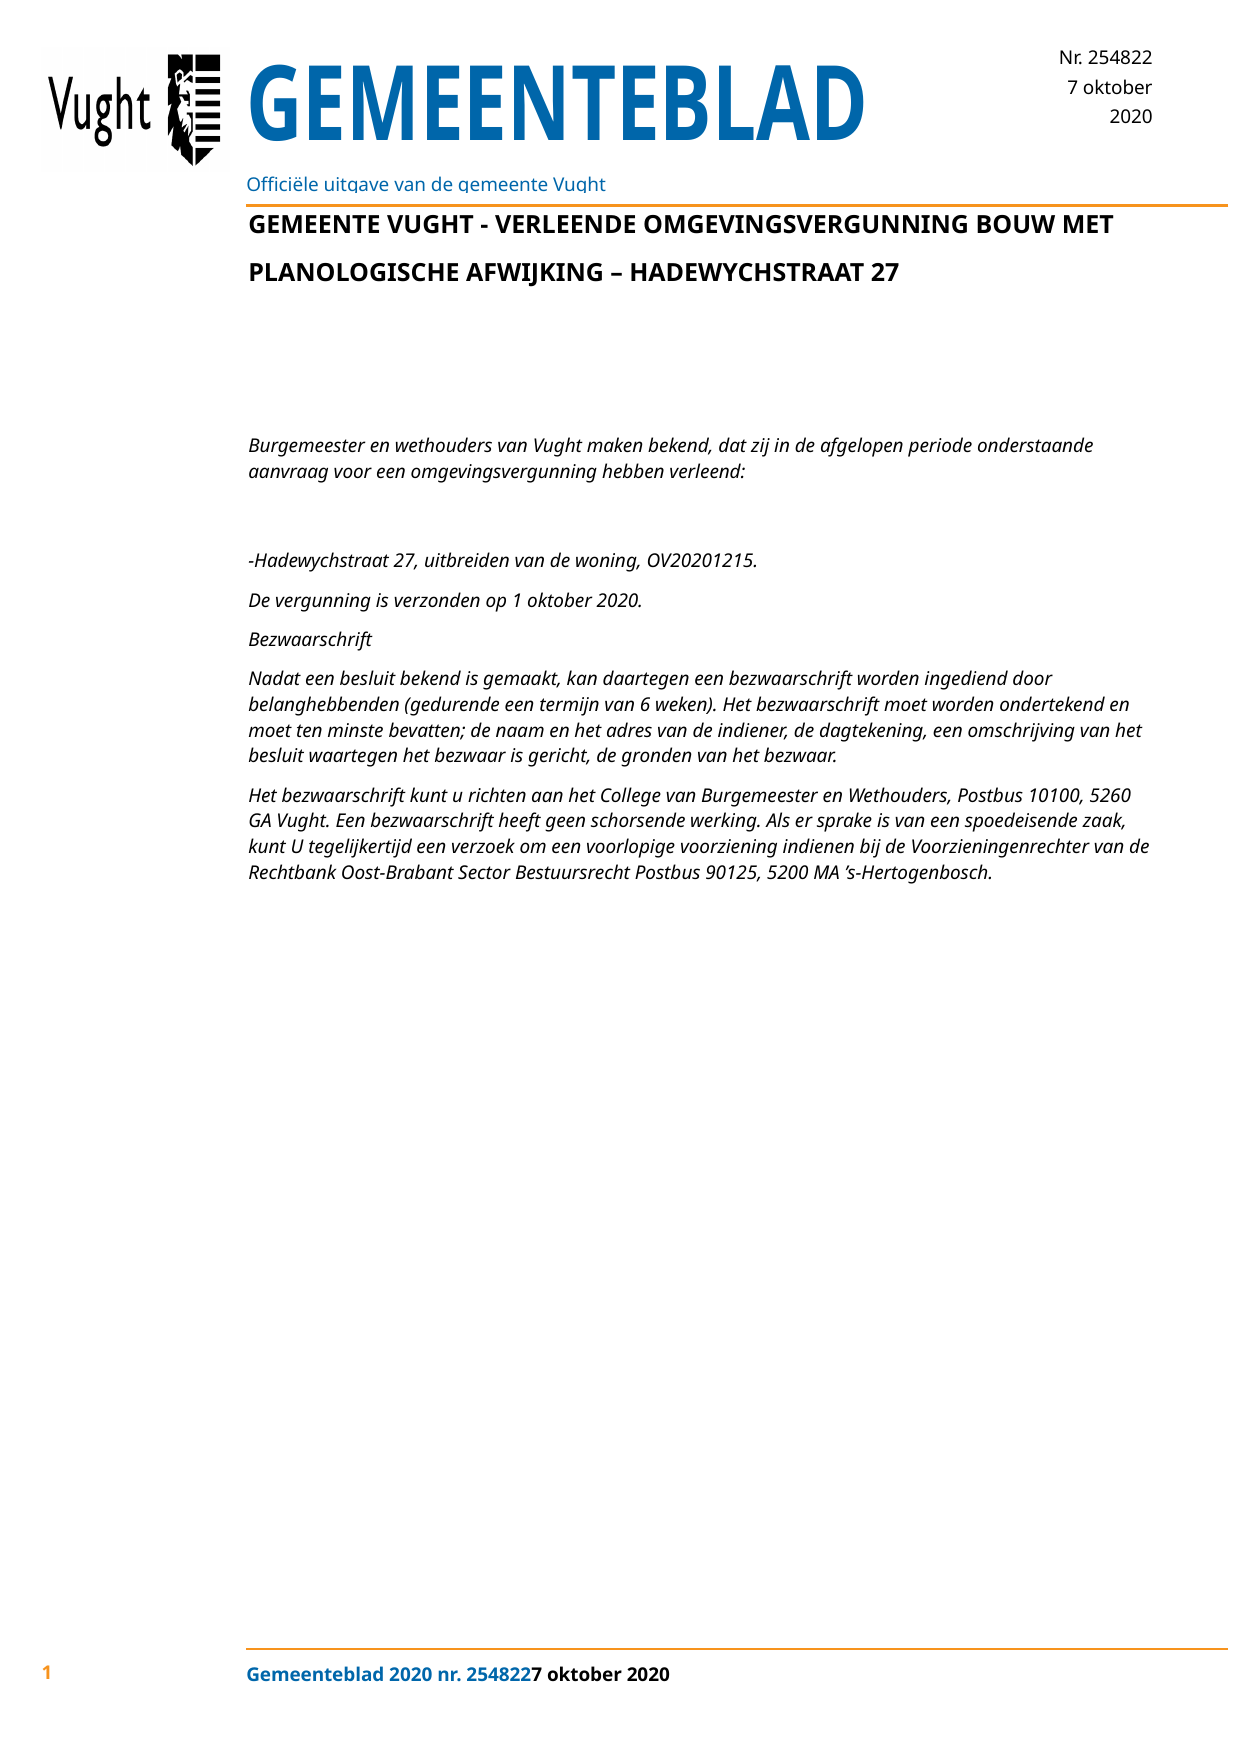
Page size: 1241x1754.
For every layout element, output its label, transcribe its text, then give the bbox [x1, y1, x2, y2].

text Burgemeester en wethouders van Vught maken bekend, dat zij in de afgelopen periode onderstaande aanvraag voor een omgevingsvergunning hebben verleend: [248, 432, 1152, 484]
text Bezwaarschrift [248, 626, 1152, 652]
text Het bezwaarschrift kunt u richten aan het College van Burgemeester en Wethouders, Postbus 10100, 5260 GA Vught. Een bezwaarschrift heeft geen schorsende werking. Als er sprake is van een spoedeisende zaak, kunt U tegelijkertijd een verzoek om een voorlopige voorziening indienen bij de Voorzieningenrechter van de Rechtbank Oost-Brabant Sector Bestuursrecht Postbus 90125, 5200 MA ’s-Hertogenbosch. [248, 782, 1152, 885]
picture [41, 47, 231, 172]
text Nadat een besluit bekend is gemaakt, kan daartegen een bezwaarschrift worden ingediend door belanghebbenden (gedurende een termijn van 6 weken). Het bezwaarschrift moet worden ondertekend en moet ten minste bevatten; de naam en het adres van de indiener, de dagtekening, een omschrijving van het besluit waartegen het bezwaar is gericht, de gronden van het bezwaar. [248, 666, 1152, 768]
text GEMEENTE VUGHT - VERLEENDE OMGEVINGSVERGUNNING BOUW MET PLANOLOGISCHE AFWIJKING – HADEWYCHSTRAAT 27 [248, 207, 1152, 288]
text De vergunning is verzonden op 1 oktober 2020. [248, 587, 1152, 613]
text -Hadewychstraat 27, uitbreiden van de woning, OV20201215. [248, 548, 1152, 573]
